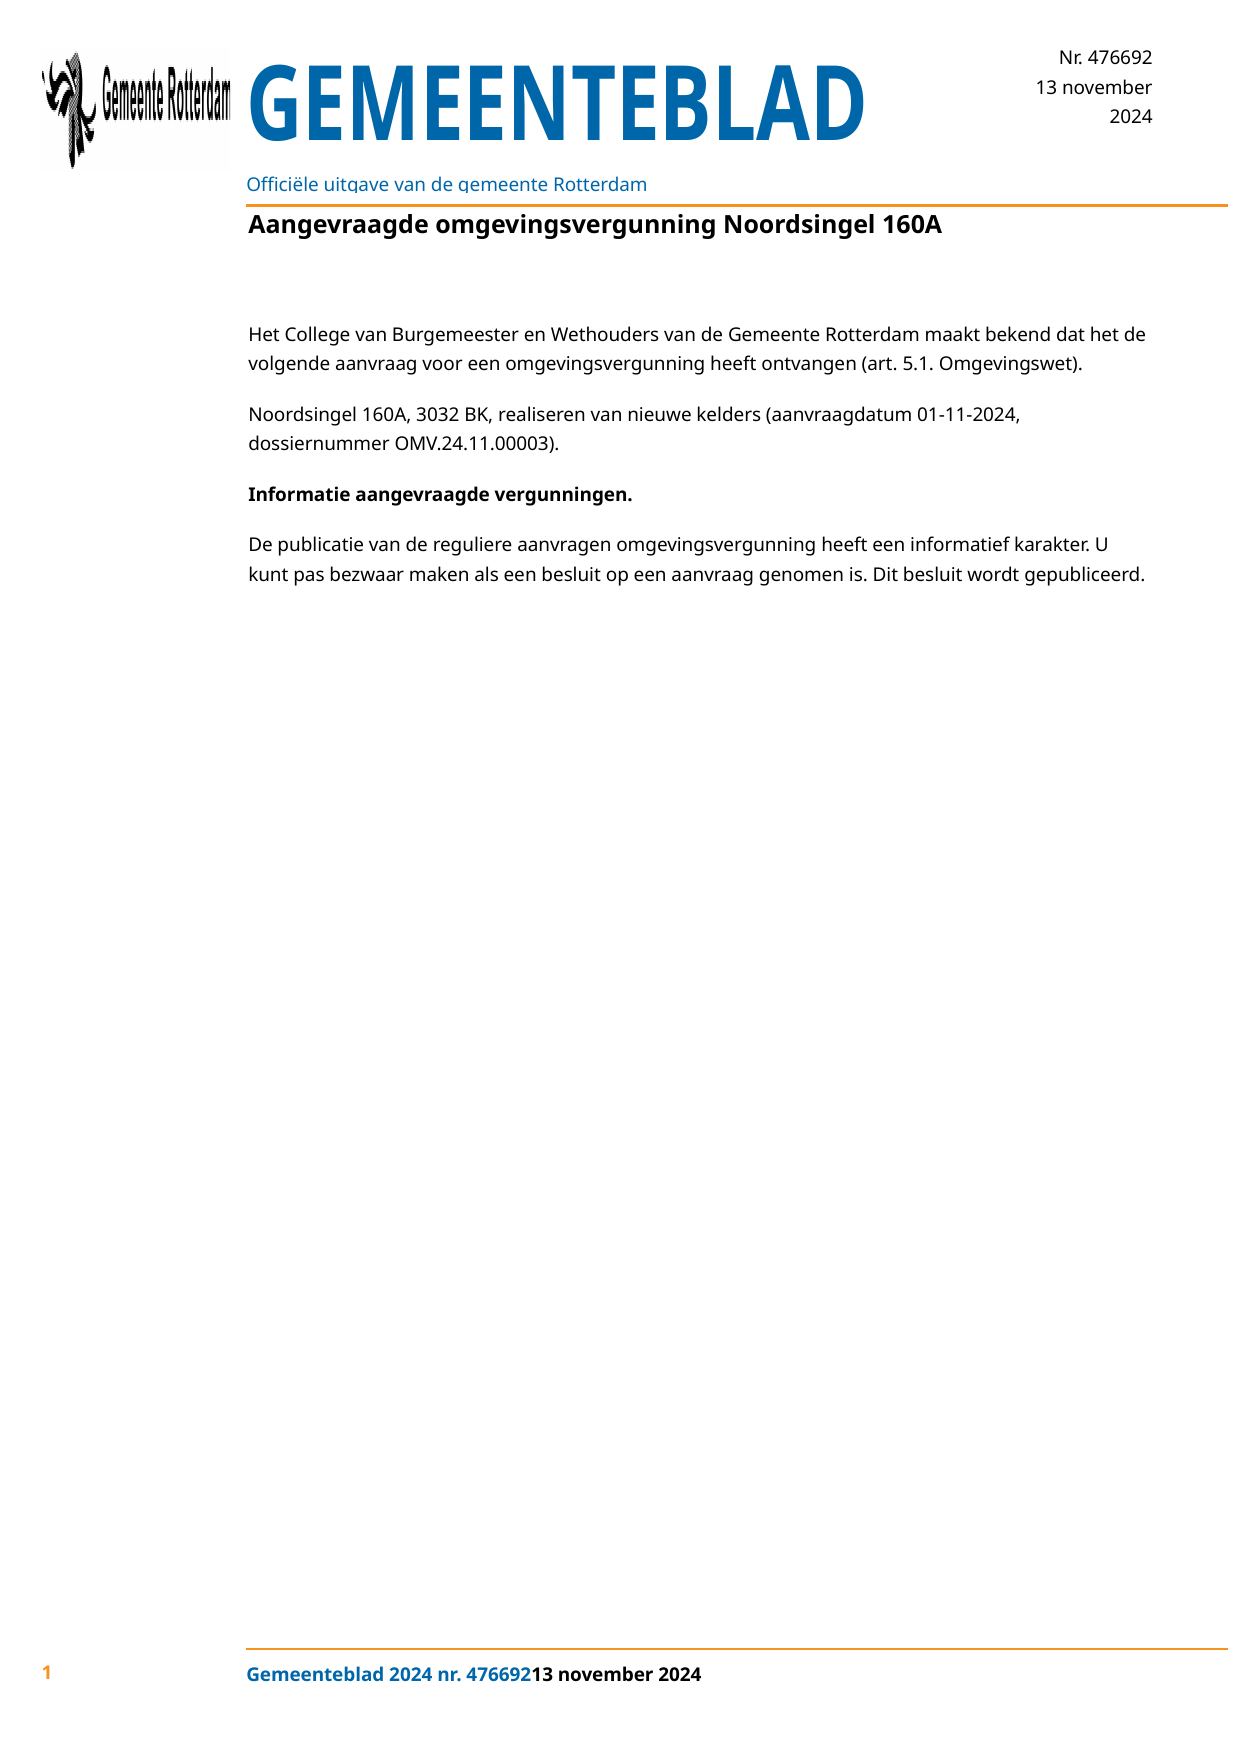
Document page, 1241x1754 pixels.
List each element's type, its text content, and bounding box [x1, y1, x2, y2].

text Het College van Burgemeester en Wethouders van de Gemeente Rotterdam maakt bekend dat het de volgende aanvraag voor een omgevingsvergunning heeft ontvangen (art. 5.1. Omgevingswet). [248, 321, 1152, 376]
picture [41, 47, 231, 172]
text Noordsingel 160A, 3032 BK, realiseren van nieuwe kelders (aanvraagdatum 01-11-2024, dossiernummer OMV.24.11.00003). [248, 401, 1152, 456]
text Aangevraagde omgevingsvergunning Noordsingel 160A [248, 207, 1152, 241]
text Informatie aangevraagde vergunningen. [248, 481, 1152, 506]
text De publicatie van de reguliere aanvragen omgevingsvergunning heeft een informatief karakter. U kunt pas bezwaar maken als een besluit op een aanvraag genomen is. Dit besluit wordt gepubliceerd. [248, 531, 1152, 586]
